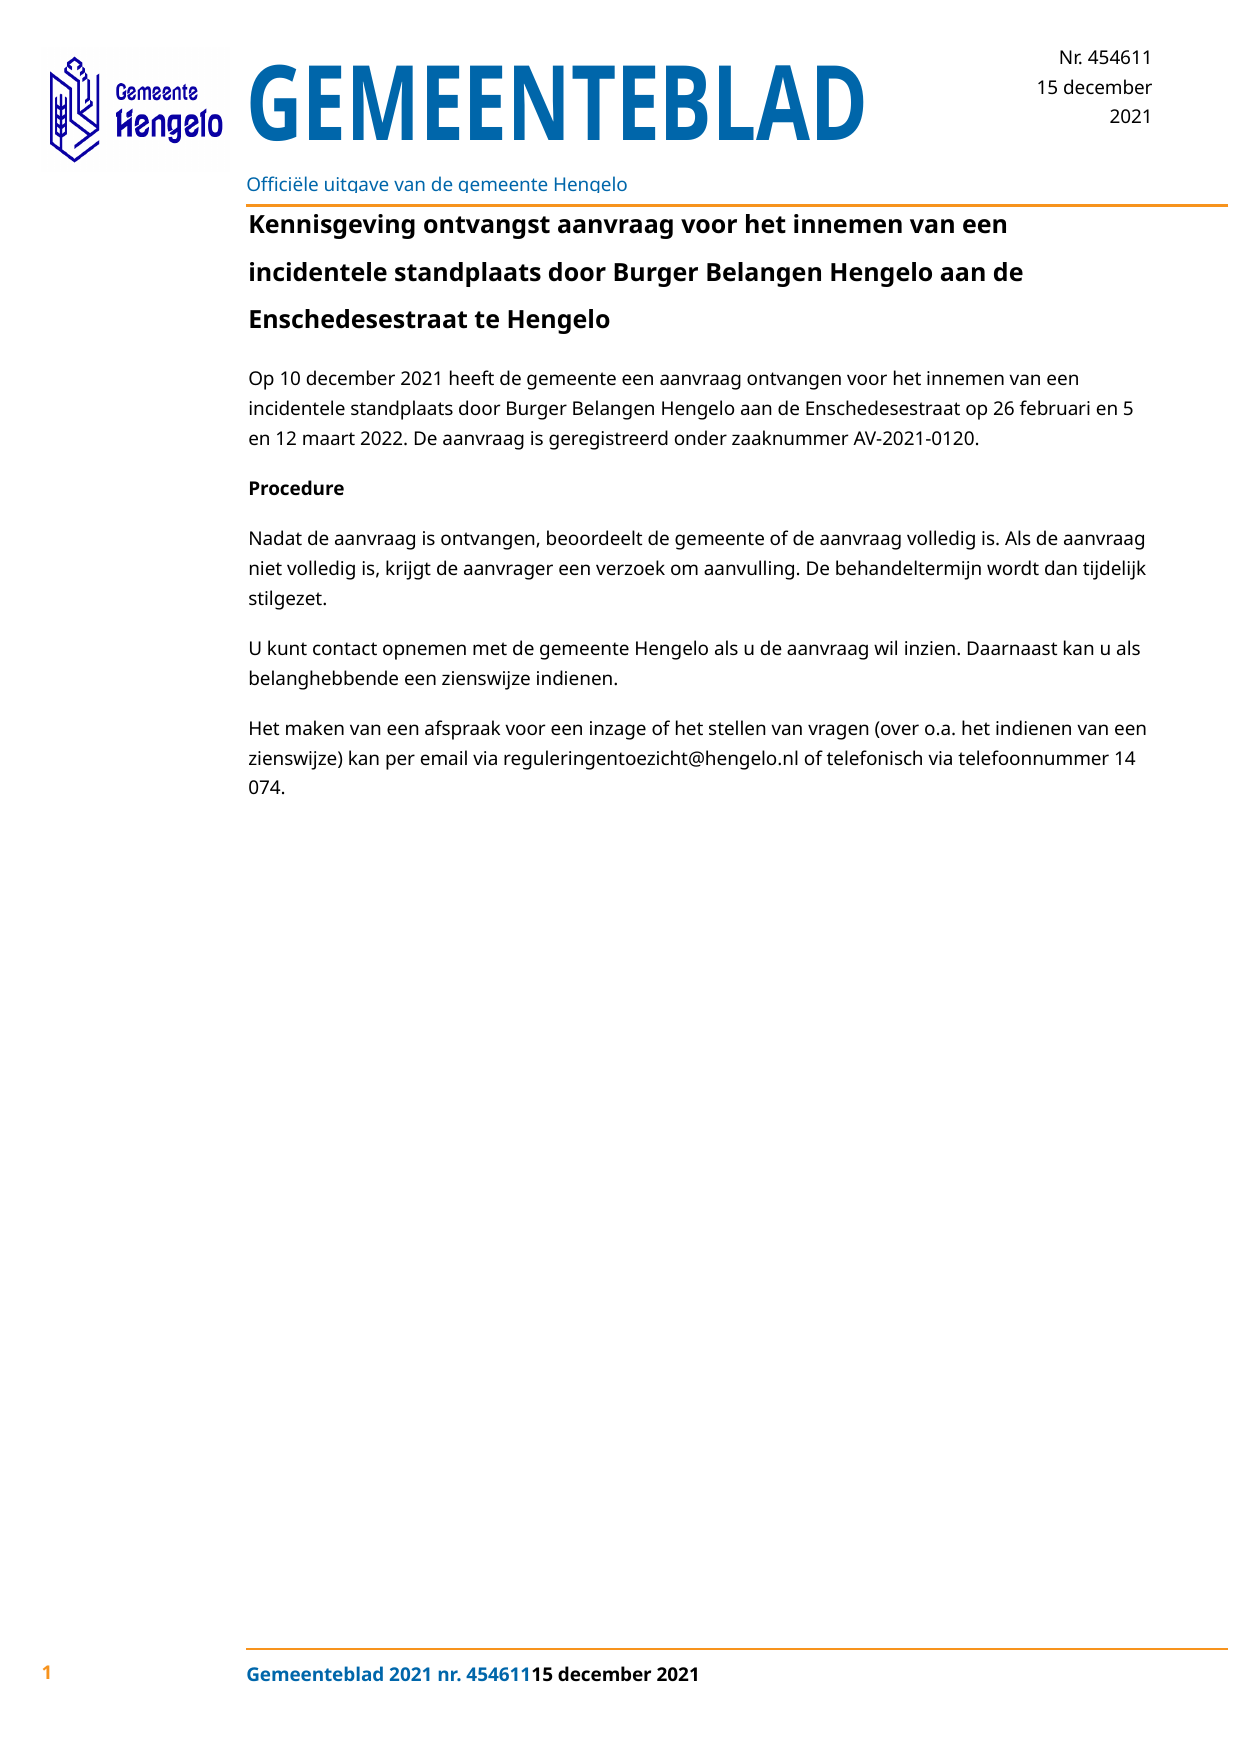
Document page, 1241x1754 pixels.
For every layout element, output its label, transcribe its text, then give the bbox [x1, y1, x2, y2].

text Het maken van een afspraak voor een inzage of het stellen van vragen (over o.a. het indienen van een zienswijze) kan per email via reguleringentoezicht@hengelo.nl of telefonisch via telefoonnummer 14 074. [248, 715, 1152, 800]
text Kennisgeving ontvangst aanvraag voor het innemen van een incidentele standplaats door Burger Belangen Hengelo aan de Enschedesestraat te Hengelo [248, 207, 1152, 336]
text Nadat de aanvraag is ontvangen, beoordeelt de gemeente of de aanvraag volledig is. Als de aanvraag niet volledig is, krijgt de aanvrager een verzoek om aanvulling. De behandeltermijn wordt dan tijdelijk stilgezet. [248, 526, 1152, 610]
text U kunt contact opnemen met de gemeente Hengelo als u de aanvraag wil inzien. Daarnaast kan u als belanghebbende een zienswijze indienen. [248, 635, 1152, 690]
text Procedure [248, 475, 1152, 501]
text Op 10 december 2021 heeft de gemeente een aanvraag ontvangen voor het innemen van een incidentele standplaats door Burger Belangen Hengelo aan de Enschedesestraat op 26 februari en 5 en 12 maart 2022. De aanvraag is geregistreerd onder zaaknummer AV-2021-0120. [248, 366, 1152, 450]
picture [41, 47, 231, 172]
